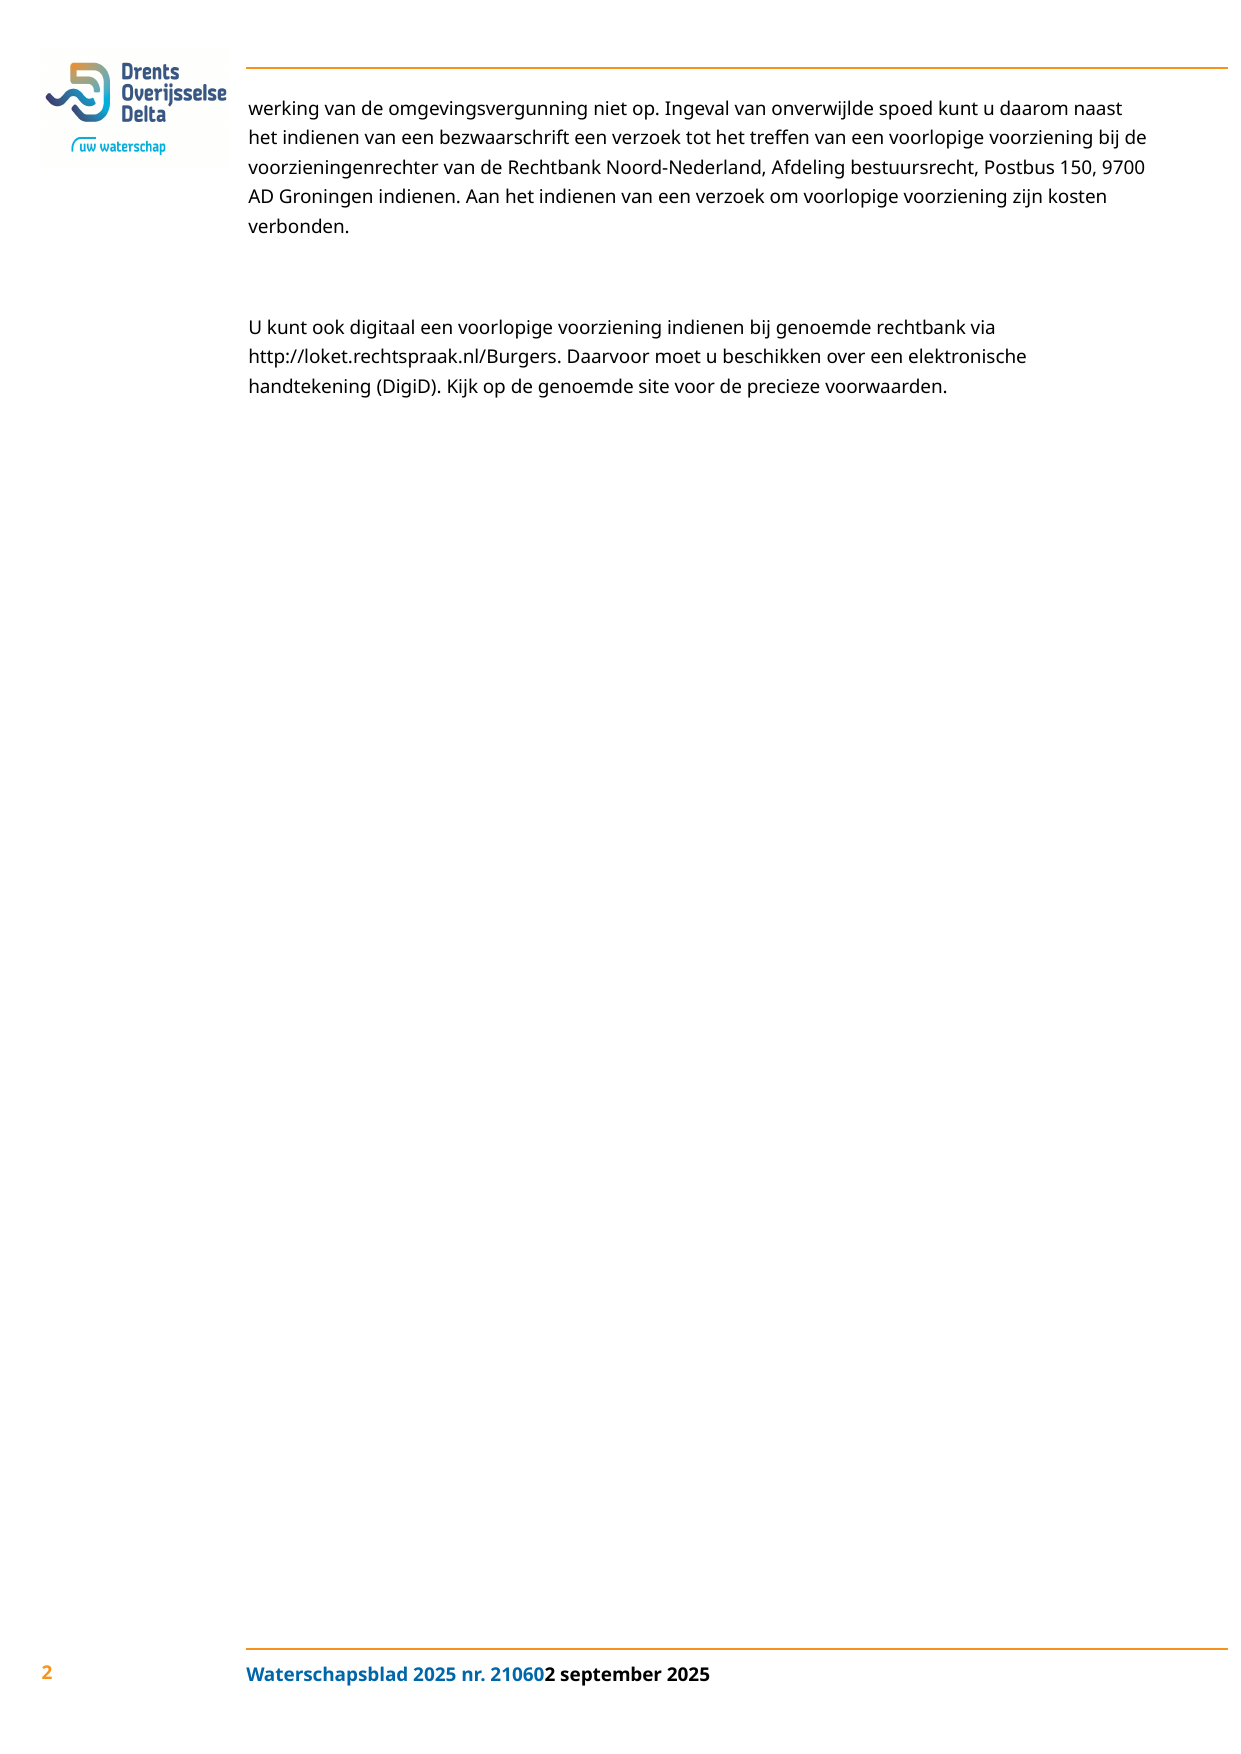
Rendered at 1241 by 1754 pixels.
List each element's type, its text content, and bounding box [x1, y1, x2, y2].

text U kunt ook digitaal een voorlopige voorziening indienen bij genoemde rechtbank via http://loket.rechtspraak.nl/Burgers. Daarvoor moet u beschikken over een elektronische handtekening (DigiD). Kijk op de genoemde site voor de precieze voorwaarden. [248, 314, 1152, 399]
text werking van de omgevingsvergunning niet op. Ingeval van onverwijlde spoed kunt u daarom naast het indienen van een bezwaarschrift een verzoek tot het treffen van een voorlopige voorziening bij de voorzieningenrechter van de Rechtbank Noord-Nederland, Afdeling bestuursrecht, Postbus 150, 9700 AD Groningen indienen. Aan het indienen van een verzoek om voorlopige voorziening zijn kosten verbonden. [248, 95, 1152, 239]
picture [41, 47, 231, 172]
